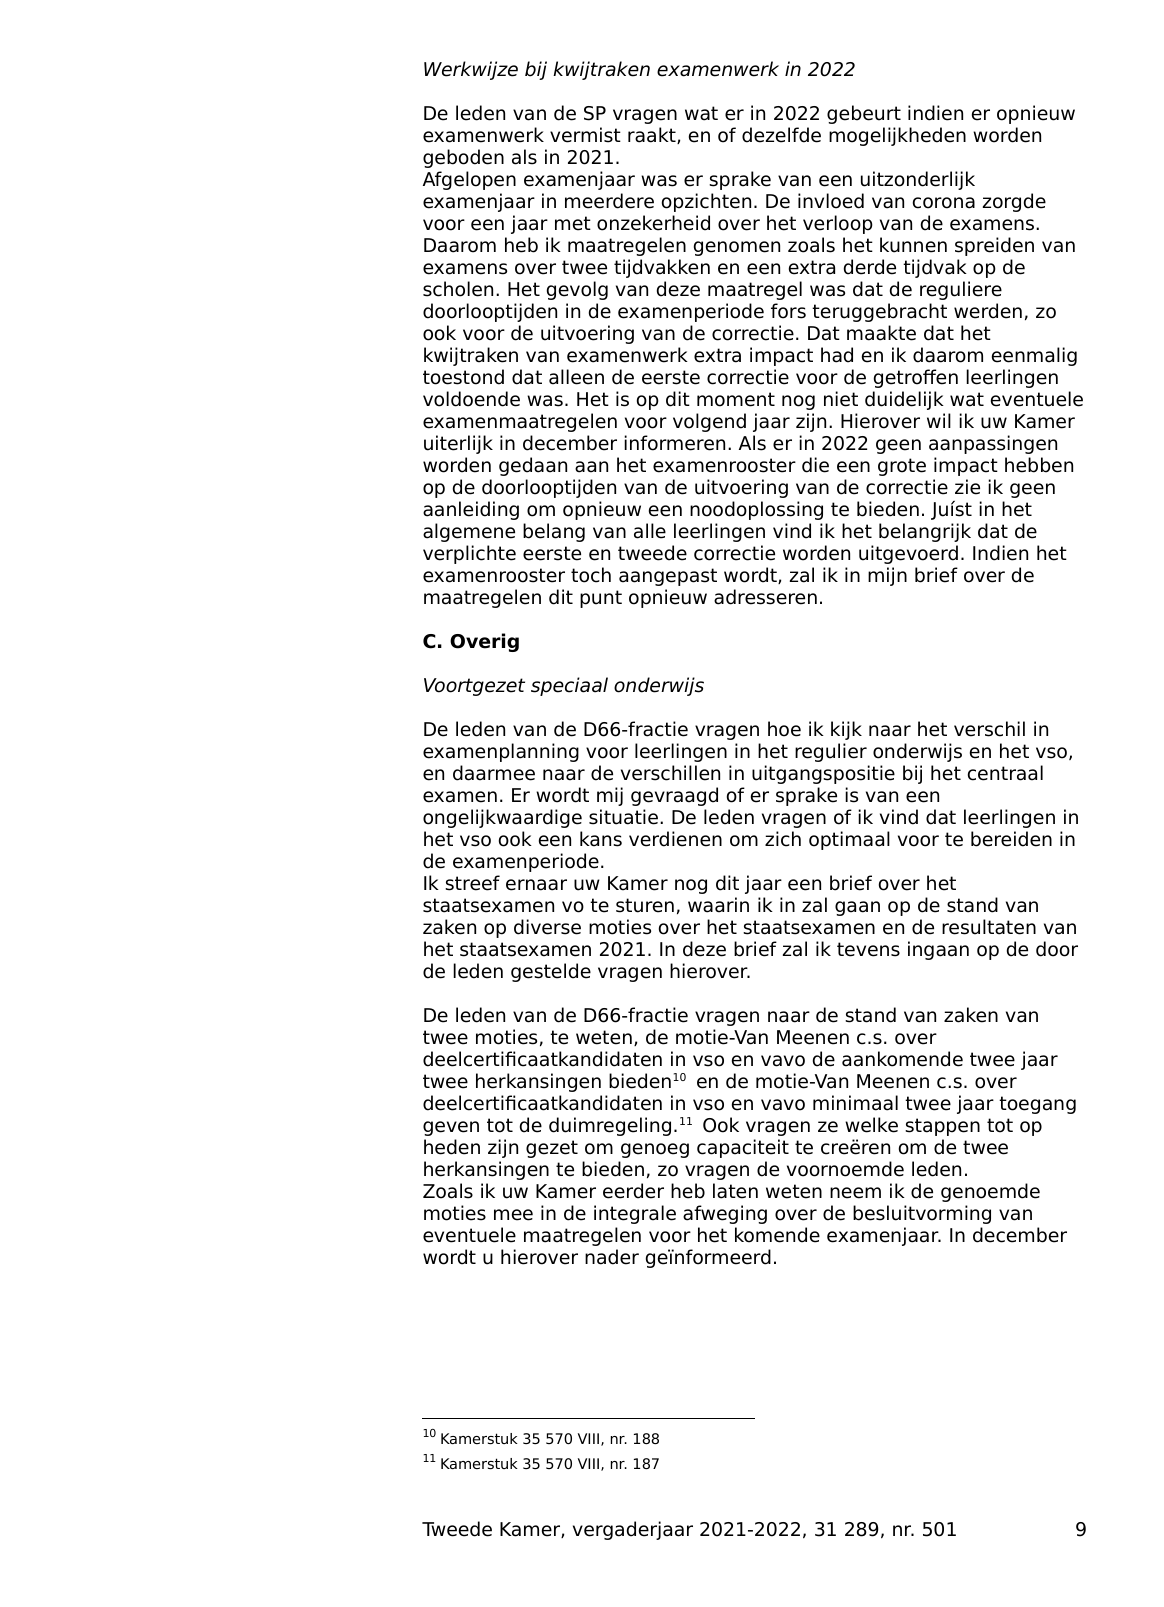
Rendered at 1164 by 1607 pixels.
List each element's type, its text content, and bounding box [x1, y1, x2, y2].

subtitle Werkwijze bij kwijtraken examenwerk in 2022 [422, 59, 1087, 81]
text Zoals ik uw Kamer eerder heb laten weten neem ik de genoemde moties mee in de integrale afweging over de besluitvorming van eventuele maatregelen voor het komende examenjaar. In december wordt u hierover nader geïnformeerd. [422, 1181, 1087, 1269]
subtitle Voortgezet speciaal onderwijs [422, 675, 1087, 697]
text De leden van de D66-fractie vragen naar de stand van zaken van twee moties, te weten, de motie-Van Meenen c.s. over deelcertificaatkandidaten in vso en vavo de aankomende twee jaar twee herkansingen bieden en de motie-Van Meenen c.s. over deelcertificaatkandidaten in vso en vavo minimaal twee jaar toegang geven tot de duimregeling. Ook vragen ze welke stappen tot op heden zijn gezet om genoeg capaciteit te creëren om de twee herkansingen te bieden, zo vragen de voornoemde leden. [422, 1005, 1087, 1181]
text Ik streef ernaar uw Kamer nog dit jaar een brief over het staatsexamen vo te sturen, waarin ik in zal gaan op de stand van zaken op diverse moties over het staatsexamen en de resultaten van het staatsexamen 2021. In deze brief zal ik tevens ingaan op de door de leden gestelde vragen hierover. [422, 873, 1087, 983]
subtitle C. Overig [422, 631, 1087, 653]
text De leden van de SP vragen wat er in 2022 gebeurt indien er opnieuw examenwerk vermist raakt, en of dezelfde mogelijkheden worden geboden als in 2021. [422, 103, 1087, 169]
text Kamerstuk 35 570 VIII, nr. 188 [422, 1427, 1087, 1449]
text Kamerstuk 35 570 VIII, nr. 187 [422, 1452, 1087, 1474]
text Afgelopen examenjaar was er sprake van een uitzonderlijk examenjaar in meerdere opzichten. De invloed van corona zorgde voor een jaar met onzekerheid over het verloop van de examens. Daarom heb ik maatregelen genomen zoals het kunnen spreiden van examens over twee tijdvakken en een extra derde tijdvak op de scholen. Het gevolg van deze maatregel was dat de reguliere doorlooptijden in de examenperiode fors teruggebracht werden, zo ook voor de uitvoering van de correctie. Dat maakte dat het kwijtraken van examenwerk extra impact had en ik daarom eenmalig toestond dat alleen de eerste correctie voor de getroffen leerlingen voldoende was. Het is op dit moment nog niet duidelijk wat eventuele examenmaatregelen voor volgend jaar zijn. Hierover wil ik uw Kamer uiterlijk in december informeren. Als er in 2022 geen aanpassingen worden gedaan aan het examenrooster die een grote impact hebben op de doorlooptijden van de uitvoering van de correctie zie ik geen aanleiding om opnieuw een noodoplossing te bieden. Juíst in het algemene belang van alle leerlingen vind ik het belangrijk dat de verplichte eerste en tweede correctie worden uitgevoerd. Indien het examenrooster toch aangepast wordt, zal ik in mijn brief over de maatregelen dit punt opnieuw adresseren. [422, 169, 1087, 609]
text De leden van de D66-fractie vragen hoe ik kijk naar het verschil in examenplanning voor leerlingen in het regulier onderwijs en het vso, en daarmee naar de verschillen in uitgangspositie bij het centraal examen. Er wordt mij gevraagd of er sprake is van een ongelijkwaardige situatie. De leden vragen of ik vind dat leerlingen in het vso ook een kans verdienen om zich optimaal voor te bereiden in de examenperiode. [422, 719, 1087, 873]
